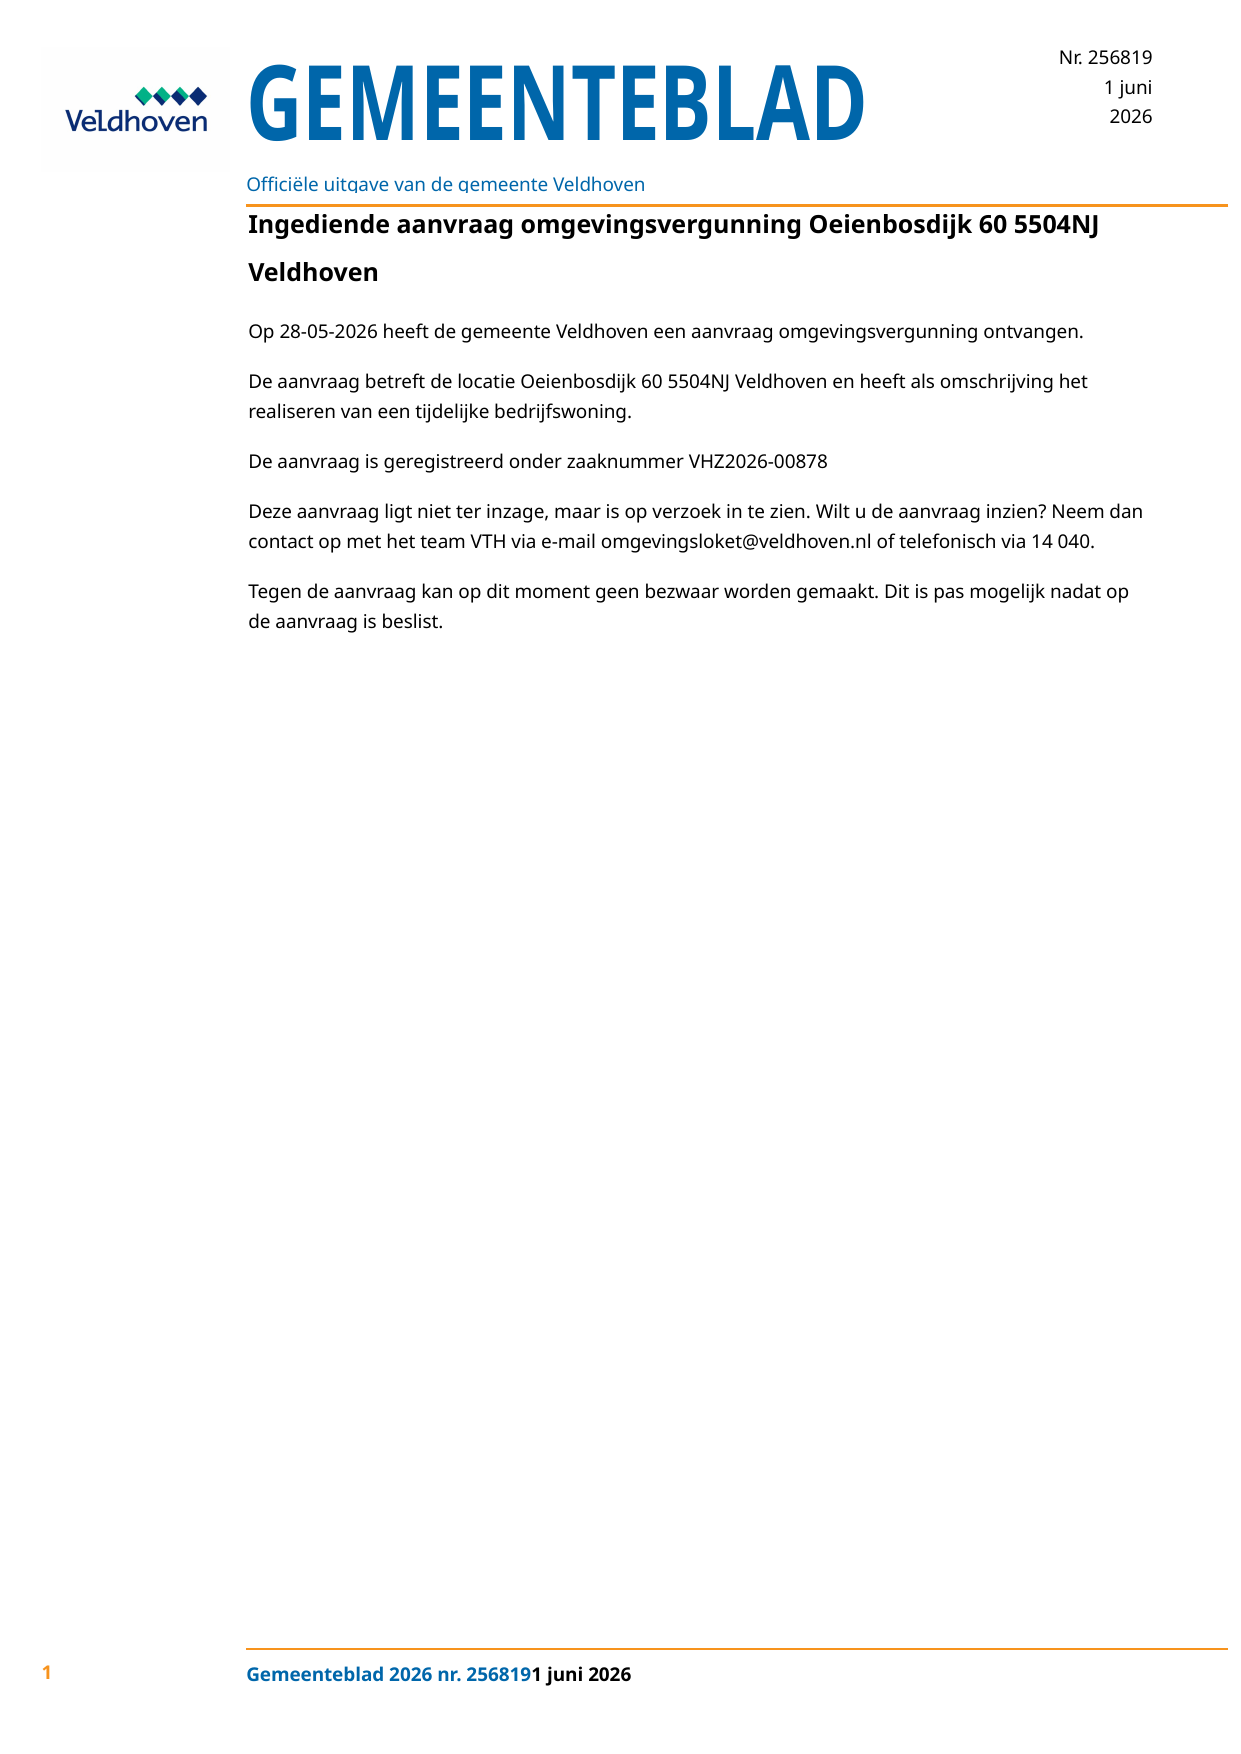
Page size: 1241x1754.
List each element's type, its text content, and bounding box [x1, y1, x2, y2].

text De aanvraag betreft de locatie Oeienbosdijk 60 5504NJ Veldhoven en heeft als omschrijving het realiseren van een tijdelijke bedrijfswoning. [248, 368, 1152, 424]
text De aanvraag is geregistreerd onder zaaknummer VHZ2026-00878 [248, 448, 1152, 474]
text Tegen de aanvraag kan op dit moment geen bezwaar worden gemaakt. Dit is pas mogelijk nadat op de aanvraag is beslist. [248, 579, 1152, 634]
text Deze aanvraag ligt niet ter inzage, maar is op verzoek in te zien. Wilt u de aanvraag inzien? Neem dan contact op met het team VTH via e-mail omgevingsloket@veldhoven.nl of telefonisch via 14 040. [248, 499, 1152, 554]
text Op 28-05-2026 heeft de gemeente Veldhoven een aanvraag omgevingsvergunning ontvangen. [248, 318, 1152, 344]
picture [41, 47, 231, 172]
text Ingediende aanvraag omgevingsvergunning Oeienbosdijk 60 5504NJ Veldhoven [248, 207, 1152, 288]
